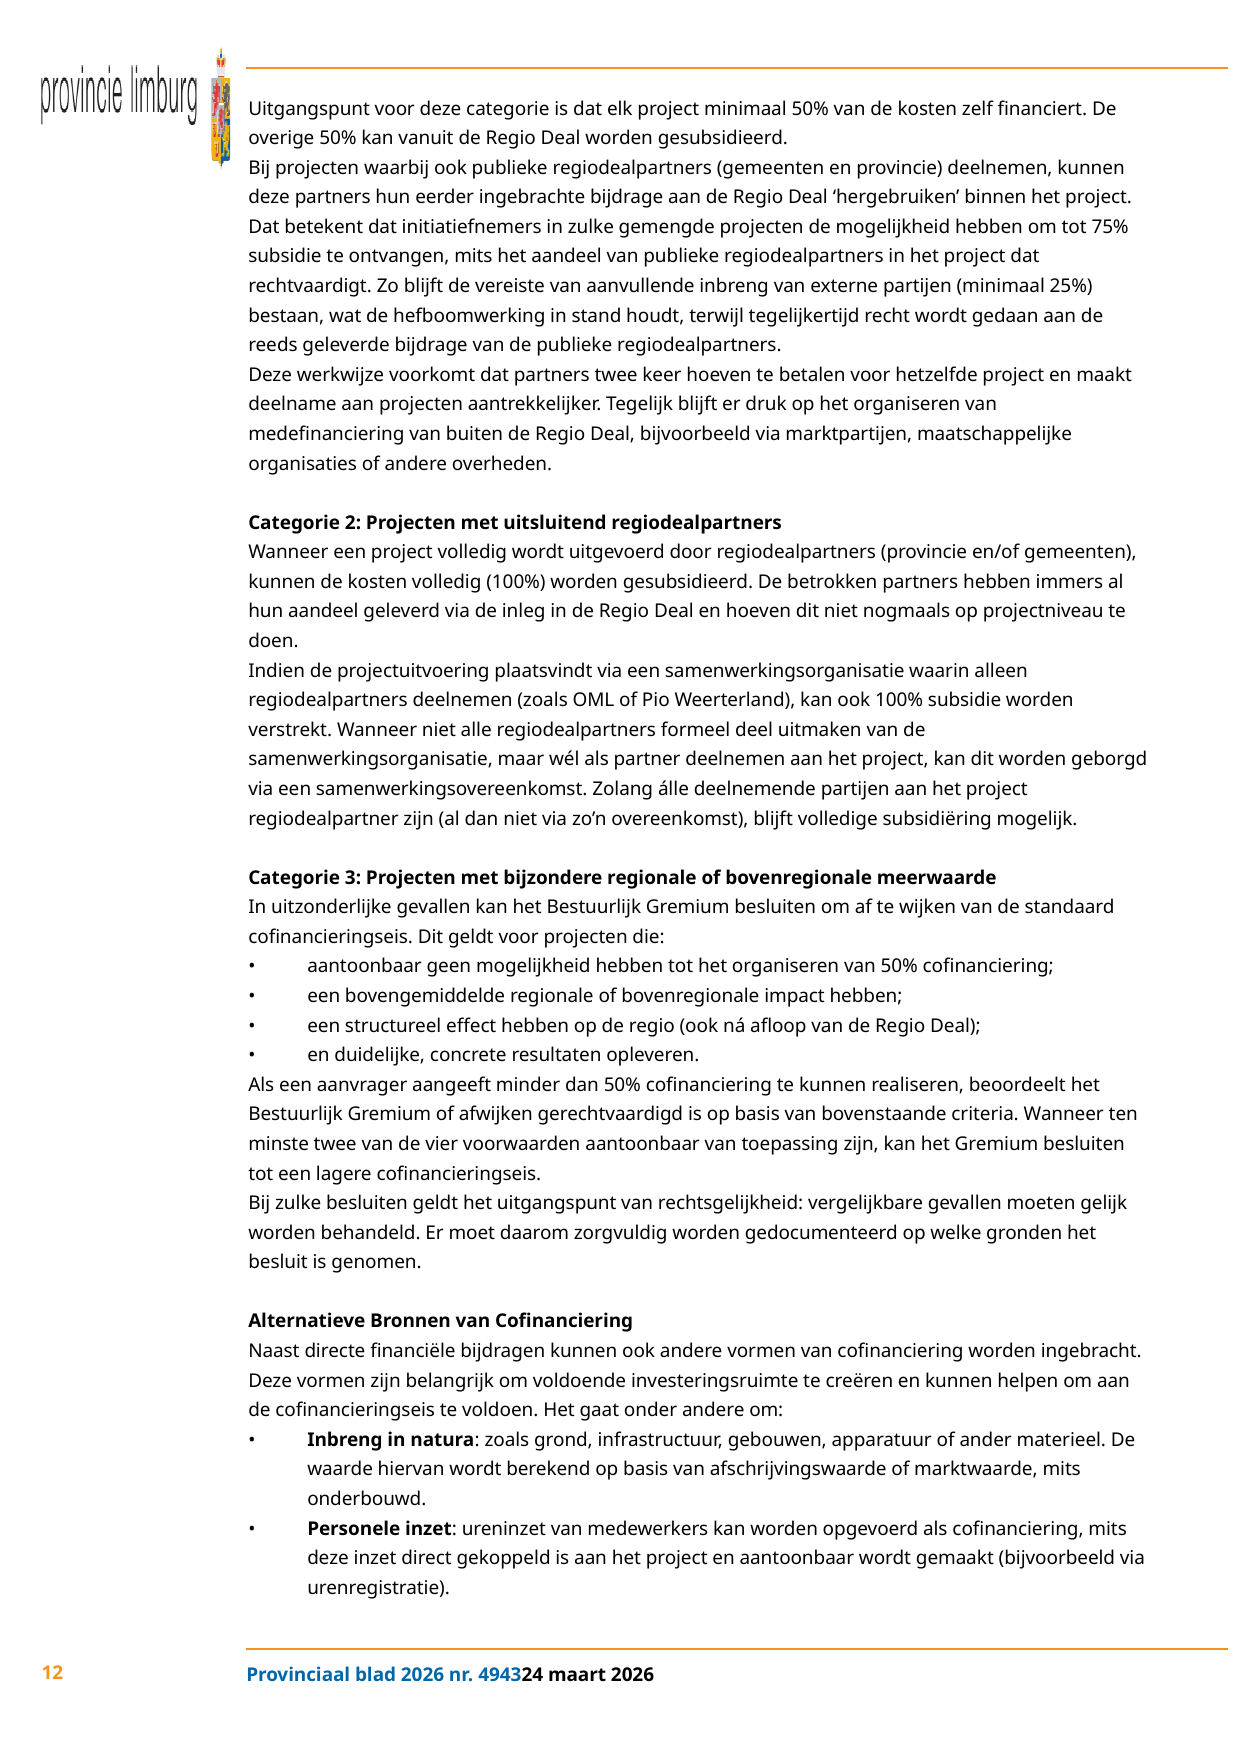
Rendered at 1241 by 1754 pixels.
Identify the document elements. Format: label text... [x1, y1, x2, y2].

text Deze werkwijze voorkomt dat partners twee keer hoeven te betalen voor hetzelfde project en maakt deelname aan projecten aantrekkelijker. Tegelijk blijft er druk op het organiseren van medefinanciering van buiten de Regio Deal, bijvoorbeeld via marktpartijen, maatschappelijke organisaties of andere overheden. [248, 361, 1152, 476]
text Bij projecten waarbij ook publieke regiodealpartners (gemeenten en provincie) deelnemen, kunnen deze partners hun eerder ingebrachte bijdrage aan de Regio Deal ‘hergebruiken’ binnen het project. Dat betekent dat initiatiefnemers in zulke gemengde projecten de mogelijkheid hebben om tot 75% subsidie te ontvangen, mits het aandeel van publieke regiodealpartners in het project dat rechtvaardigt. Zo blijft de vereiste van aanvullende inbreng van externe partijen (minimaal 25%) bestaan, wat de hefboomwerking in stand houdt, terwijl tegelijkertijd recht wordt gedaan aan de reeds geleverde bijdrage van de publieke regiodealpartners. [248, 154, 1152, 357]
text Bij zulke besluiten geldt het uitgangspunt van rechtsgelijkheid: vergelijkbare gevallen moeten gelijk worden behandeld. Er moet daarom zorgvuldig worden gedocumenteerd op welke gronden het besluit is genomen. [248, 1189, 1152, 1274]
list aantoonbaar geen mogelijkheid hebben tot het organiseren van 50% cofinanciering; [248, 953, 1152, 978]
list een bovengemiddelde regionale of bovenregionale impact hebben; [248, 982, 1152, 1008]
text Indien de projectuitvoering plaatsvindt via een samenwerkingsorganisatie waarin alleen regiodealpartners deelnemen (zoals OML of Pio Weerterland), kan ook 100% subsidie worden verstrekt. Wanneer niet alle regiodealpartners formeel deel uitmaken van de samenwerkingsorganisatie, maar wél als partner deelnemen aan het project, kan dit worden geborgd via een samenwerkingsovereenkomst. Zolang álle deelnemende partijen aan het project regiodealpartner zijn (al dan niet via zo’n overeenkomst), blijft volledige subsidiëring mogelijk. [248, 657, 1152, 831]
text Als een aanvrager aangeeft minder dan 50% cofinanciering te kunnen realiseren, beoordeelt het Bestuurlijk Gremium of afwijken gerechtvaardigd is op basis van bovenstaande criteria. Wanneer ten minste twee van de vier voorwaarden aantoonbaar van toepassing zijn, kan het Gremium besluiten tot een lagere cofinancieringseis. [248, 1071, 1152, 1186]
text Uitgangspunt voor deze categorie is dat elk project minimaal 50% van de kosten zelf financiert. De overige 50% kan vanuit de Regio Deal worden gesubsidieerd. [248, 95, 1152, 150]
text In uitzonderlijke gevallen kan het Bestuurlijk Gremium besluiten om af te wijken van de standaard cofinancieringseis. Dit geldt voor projecten die: [248, 893, 1152, 949]
list en duidelijke, concrete resultaten opleveren. [248, 1041, 1152, 1067]
text Wanneer een project volledig wordt uitgevoerd door regiodealpartners (provincie en/of gemeenten), kunnen de kosten volledig (100%) worden gesubsidieerd. De betrokken partners hebben immers al hun aandeel geleverd via de inleg in de Regio Deal en hoeven dit niet nogmaals op projectniveau te doen. [248, 538, 1152, 653]
list een structureel effect hebben op de regio (ook ná afloop van de Regio Deal); [248, 1012, 1152, 1038]
text Alternatieve Bronnen van Cofinanciering [248, 1308, 1152, 1333]
text Naast directe financiële bijdragen kunnen ook andere vormen van cofinanciering worden ingebracht. Deze vormen zijn belangrijk om voldoende investeringsruimte te creëren en kunnen helpen om aan de cofinancieringseis te voldoen. Het gaat onder andere om: [248, 1337, 1152, 1422]
list Inbreng in natura: zoals grond, infrastructuur, gebouwen, apparatuur of ander materieel. De waarde hiervan wordt berekend op basis van afschrijvingswaarde of marktwaarde, mits onderbouwd. [248, 1426, 1152, 1511]
text Categorie 2: Projecten met uitsluitend regiodealpartners [248, 509, 1152, 535]
picture [41, 47, 231, 172]
list Personele inzet: ureninzet van medewerkers kan worden opgevoerd als cofinanciering, mits deze inzet direct gekoppeld is aan het project en aantoonbaar wordt gemaakt (bijvoorbeeld via urenregistratie). [248, 1515, 1152, 1600]
text Categorie 3: Projecten met bijzondere regionale of bovenregionale meerwaarde [248, 864, 1152, 890]
